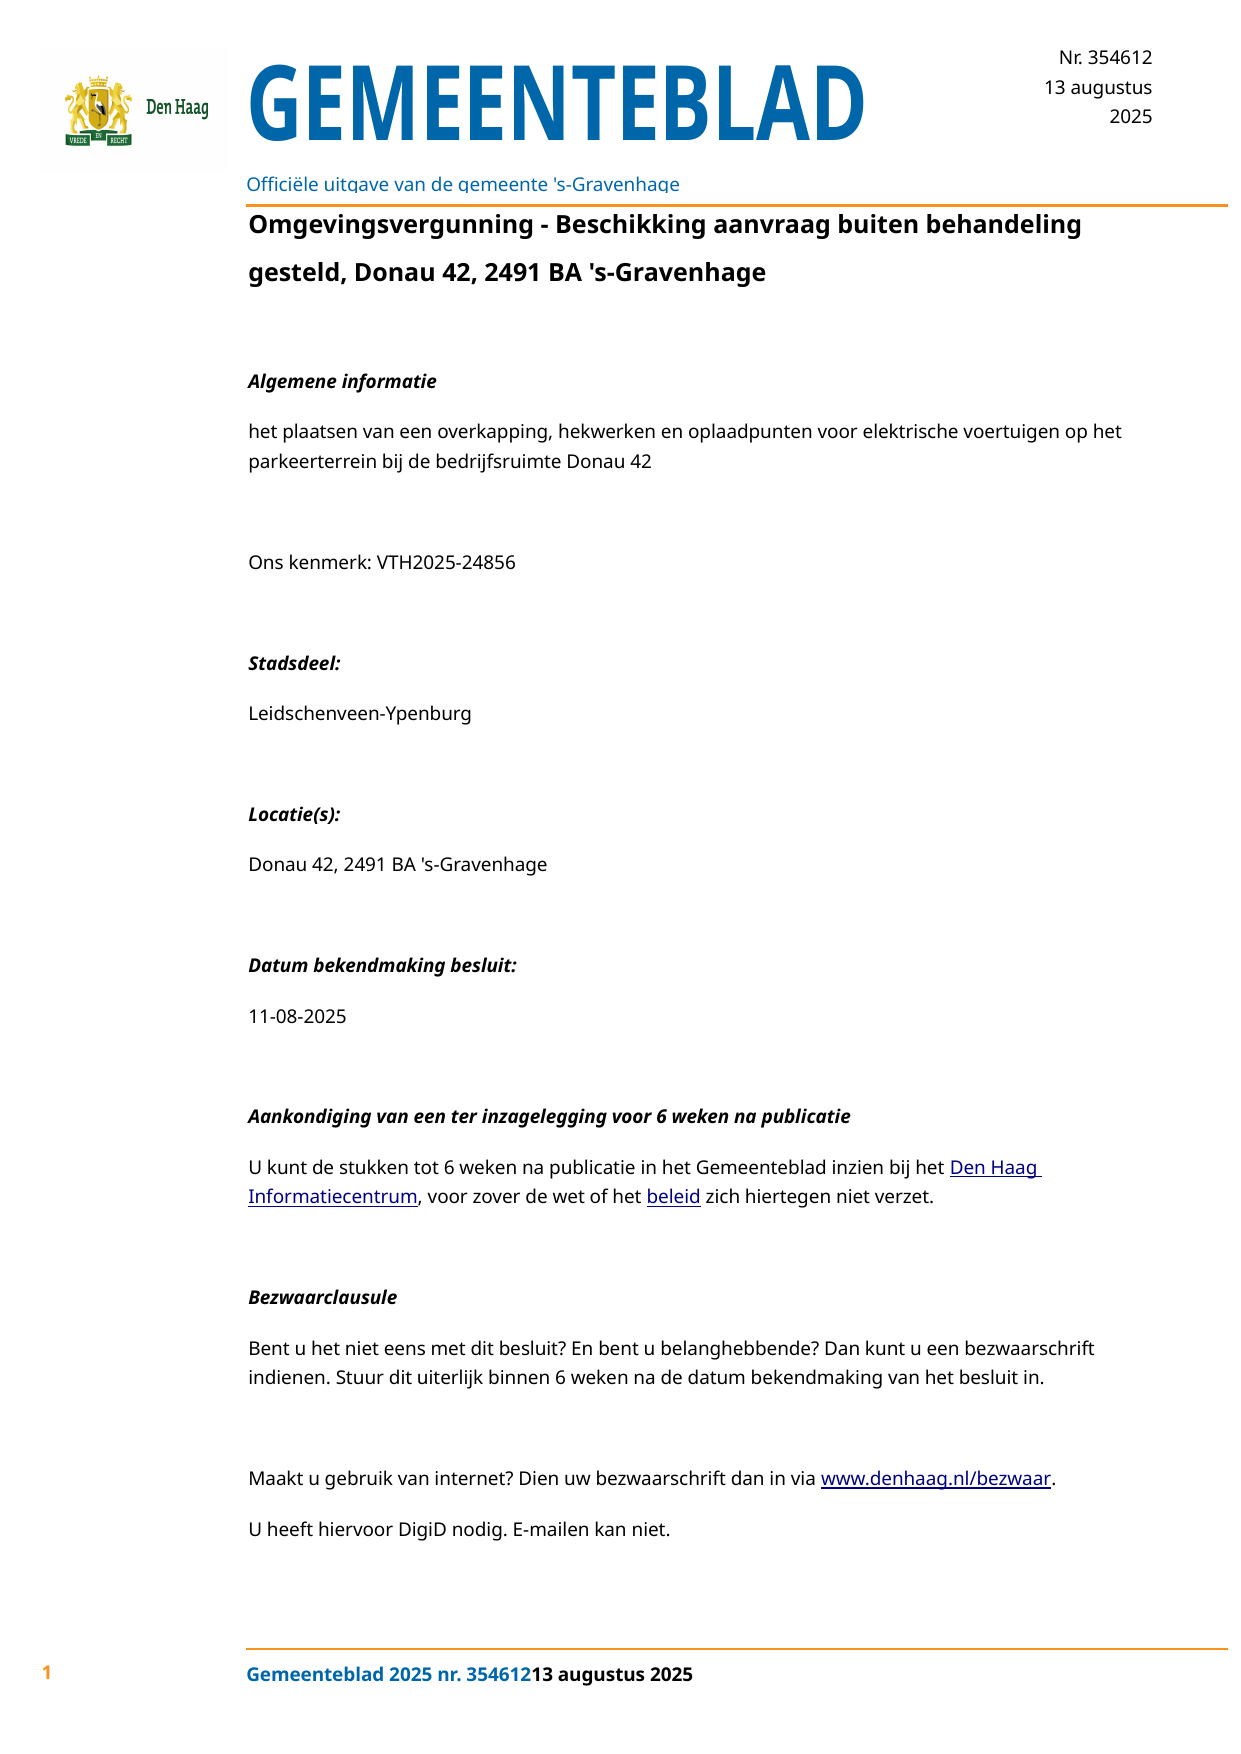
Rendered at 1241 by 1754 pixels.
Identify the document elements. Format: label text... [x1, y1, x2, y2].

text Bezwaarclausule [248, 1284, 1152, 1310]
picture [41, 47, 231, 172]
text 11-08-2025 [248, 1003, 1152, 1029]
text Datum bekendmaking besluit: [248, 952, 1152, 978]
text Locatie(s): [248, 801, 1152, 827]
text Stadsdeel: [248, 650, 1152, 676]
text Bent u het niet eens met dit besluit? En bent u belanghebbende? Dan kunt u een bezwaarschrift indienen. Stuur dit uiterlijk binnen 6 weken na de datum bekendmaking van het besluit in. [248, 1335, 1152, 1390]
text U heeft hiervoor DigiD nodig. E-mailen kan niet. [248, 1516, 1152, 1542]
text U kunt de stukken tot 6 weken na publicatie in het Gemeenteblad inzien bij het Den Haag Informatiecentrum, voor zover de wet of het beleid zich hiertegen niet verzet. [248, 1154, 1152, 1209]
text Donau 42, 2491 BA 's-Gravenhage [248, 852, 1152, 877]
text Maakt u gebruik van internet? Dien uw bezwaarschrift dan in via www.denhaag.nl/bezwaar. [248, 1465, 1152, 1491]
text Leidschenveen-Ypenburg [248, 700, 1152, 726]
text Algemene informatie [248, 368, 1152, 394]
text Ons kenmerk: VTH2025-24856 [248, 549, 1152, 575]
text Omgevingsvergunning - Beschikking aanvraag buiten behandeling gesteld, Donau 42, 2491 BA 's-Gravenhage [248, 207, 1152, 288]
text het plaatsen van een overkapping, hekwerken en oplaadpunten voor elektrische voertuigen op het parkeerterrein bij de bedrijfsruimte Donau 42 [248, 419, 1152, 474]
text Aankondiging van een ter inzagelegging voor 6 weken na publicatie [248, 1104, 1152, 1129]
